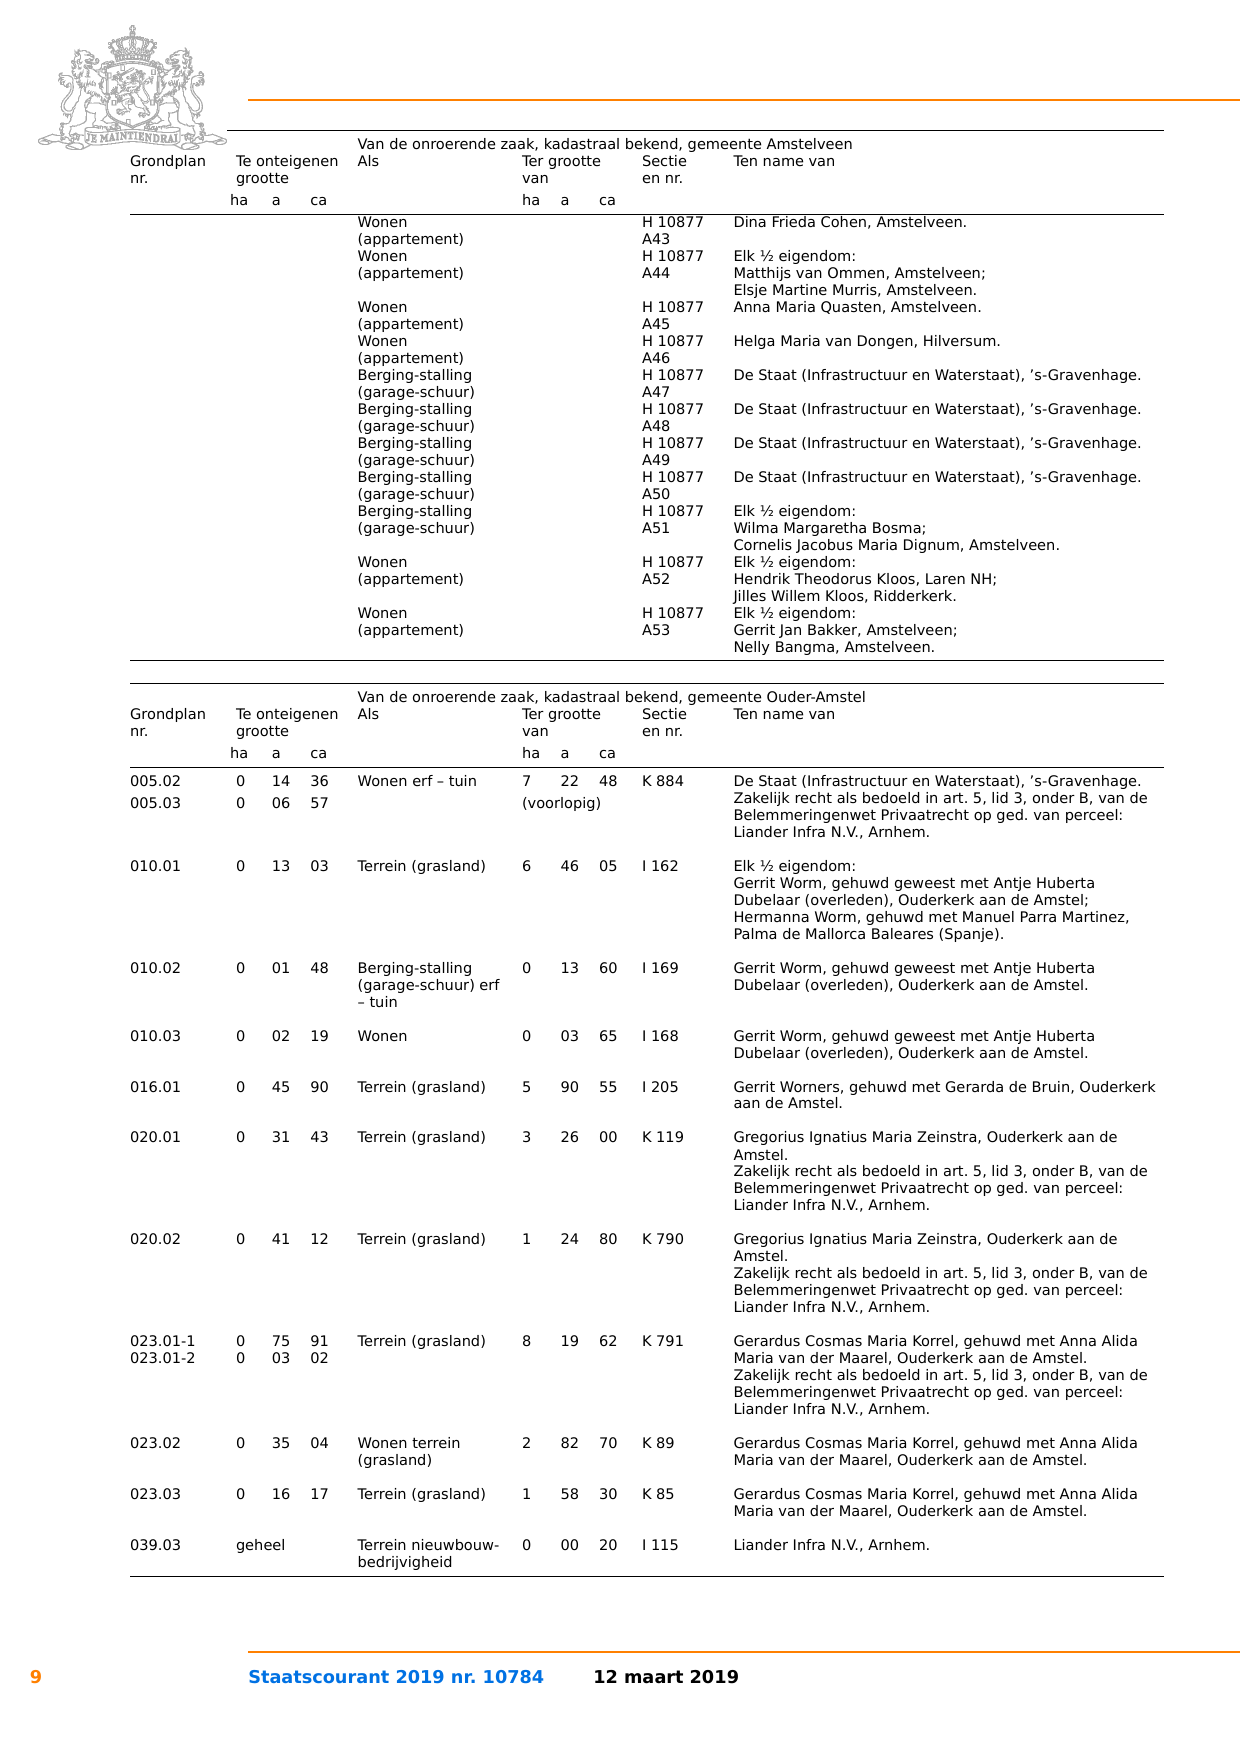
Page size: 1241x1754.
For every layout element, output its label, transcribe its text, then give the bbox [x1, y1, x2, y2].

table_cell Liander Infra N.V., Arnhem. [727, 1537, 1163, 1576]
table_cell [266, 435, 304, 469]
table_cell 6 [516, 858, 554, 943]
table_cell [554, 469, 593, 503]
table_cell [554, 605, 593, 660]
table_cell 82 [554, 1435, 593, 1469]
table_cell [230, 215, 266, 248]
table_cell 03 [554, 1028, 593, 1061]
table_cell [593, 943, 636, 959]
table_cell [230, 333, 266, 367]
table_cell a [266, 744, 304, 767]
table_cell [636, 1520, 727, 1537]
table_cell [230, 554, 266, 604]
table_cell Berging-stalling (garage-schuur) [351, 503, 516, 553]
table_cell [230, 1469, 266, 1486]
table_cell 0 [230, 790, 266, 841]
table_cell 16 [266, 1486, 304, 1520]
table_cell H 10877 A53 [636, 605, 727, 660]
table_cell Ten name van [727, 706, 1163, 767]
table_cell [266, 1113, 304, 1129]
table_cell [727, 1113, 1163, 1129]
table_cell 14 [266, 768, 304, 790]
table_cell H 10877 A44 [636, 248, 727, 299]
table_cell 41 [266, 1231, 304, 1316]
table_cell [554, 367, 593, 401]
table_cell [266, 469, 304, 503]
table_cell [593, 554, 636, 604]
table_cell 03 [304, 858, 351, 943]
table_cell [554, 215, 593, 248]
table_cell Ten name van [727, 153, 1163, 214]
table_cell 020.02 [130, 1231, 230, 1316]
table_cell Anna Maria Quasten, Amstelveen. [727, 299, 1163, 333]
table_cell Wonen (appartement) [351, 605, 516, 660]
table_cell Berging-stalling (garage-schuur) [351, 401, 516, 435]
table_cell [130, 367, 230, 401]
table_cell 12 [304, 1231, 351, 1316]
table_cell [230, 367, 266, 401]
table_cell H 10877 A52 [636, 554, 727, 604]
table_cell ca [304, 744, 351, 767]
table_cell 0 [230, 1129, 266, 1214]
table_cell [727, 841, 1163, 858]
table_cell 0 [230, 858, 266, 943]
table_cell Helga Maria van Dongen, Hilversum. [727, 333, 1163, 367]
table_cell [554, 435, 593, 469]
table_cell H 10877 A49 [636, 435, 727, 469]
table_cell [351, 1011, 516, 1027]
table_cell a [266, 191, 304, 214]
table_cell Wonen (appartement) [351, 299, 516, 333]
table_cell 70 [593, 1435, 636, 1469]
table_cell ca [304, 191, 351, 214]
table_cell [130, 469, 230, 503]
table_cell Gregorius Ignatius Maria Zeinstra, Ouderkerk aan de Amstel. Zakelijk recht als bedoeld in art. 5, lid 3, onder B, van de Belemmeringenwet Privaatrecht op ged. van perceel: Liander Infra N.V., Arnhem. [727, 1129, 1163, 1214]
table_cell 023.01-1 023.01-2 [130, 1333, 230, 1418]
table_cell [266, 215, 304, 248]
table_cell 55 [593, 1079, 636, 1112]
table_cell [130, 299, 230, 333]
table_cell [593, 367, 636, 401]
table_cell Grondplan nr. [130, 153, 230, 214]
table_cell [554, 401, 593, 435]
table_cell [304, 503, 351, 553]
table_cell [304, 841, 351, 858]
table_cell 45 [266, 1079, 304, 1112]
table_cell 35 [266, 1435, 304, 1469]
table_cell 22 [554, 768, 593, 790]
table_cell [516, 503, 554, 553]
table_cell [636, 790, 727, 841]
table_cell [130, 605, 230, 660]
table_cell 0 [516, 1028, 554, 1061]
table_cell 010.01 [130, 858, 230, 943]
table_cell [304, 215, 351, 248]
table_cell ca [593, 191, 636, 214]
table_cell [266, 1520, 304, 1537]
table_cell 0 [230, 1079, 266, 1112]
table_cell [304, 1469, 351, 1486]
table_cell 005.03 [130, 790, 230, 841]
table_cell [727, 1520, 1163, 1537]
table_cell 0 [230, 1486, 266, 1520]
table_cell [516, 1520, 554, 1537]
table_cell 8 [516, 1333, 554, 1418]
table_cell 06 [266, 790, 304, 841]
table_cell [351, 1520, 516, 1537]
table_cell [266, 401, 304, 435]
table_cell [266, 248, 304, 299]
table_cell 36 [304, 768, 351, 790]
table_cell [266, 943, 304, 959]
table_cell 005.02 [130, 768, 230, 790]
table_cell [304, 248, 351, 299]
table_cell [351, 790, 516, 841]
table_cell [304, 1418, 351, 1435]
table_cell 039.03 [130, 1537, 230, 1576]
table_cell [516, 1113, 554, 1129]
table_cell Gerardus Cosmas Maria Korrel, gehuwd met Anna Alida Maria van der Maarel, Ouderkerk aan de Amstel. [727, 1486, 1163, 1520]
table_cell Terrein (grasland) [351, 1231, 516, 1316]
table_cell [516, 333, 554, 367]
table_cell [554, 1113, 593, 1129]
table_cell [266, 1418, 304, 1435]
table_cell 023.03 [130, 1486, 230, 1520]
table_cell [516, 943, 554, 959]
table_cell 0 [230, 1231, 266, 1316]
table_cell [230, 435, 266, 469]
table_cell 00 [593, 1129, 636, 1214]
table_cell Als [351, 153, 516, 214]
table_cell [266, 1214, 304, 1231]
table_cell Als [351, 706, 516, 767]
table_cell [727, 1418, 1163, 1435]
table_cell 90 [554, 1079, 593, 1112]
table_cell 19 [304, 1028, 351, 1061]
table_cell K 884 [636, 768, 727, 790]
table_cell H 10877 A48 [636, 401, 727, 435]
table_header [130, 131, 351, 153]
table_cell K 85 [636, 1486, 727, 1520]
table_cell 020.01 [130, 1129, 230, 1214]
table_cell [727, 1469, 1163, 1486]
table_cell [516, 299, 554, 333]
table_cell 24 [554, 1231, 593, 1316]
table_cell [636, 1011, 727, 1027]
table_cell [727, 1214, 1163, 1231]
table_cell geheel [230, 1537, 351, 1576]
table_cell Terrein (grasland) [351, 1486, 516, 1520]
table_cell Gerrit Worm, gehuwd geweest met Antje Huberta Dubelaar (overleden), Ouderkerk aan de Amstel. [727, 960, 1163, 1011]
table_cell [516, 469, 554, 503]
table_cell (voorlopig) [516, 790, 636, 841]
table_cell [351, 943, 516, 959]
table_cell [727, 943, 1163, 959]
table_cell [304, 554, 351, 604]
table_cell [130, 503, 230, 553]
table_cell [554, 503, 593, 553]
table_cell [554, 299, 593, 333]
table_cell Gerardus Cosmas Maria Korrel, gehuwd met Anna Alida Maria van der Maarel, Ouderkerk aan de Amstel. [727, 1435, 1163, 1469]
table_cell 30 [593, 1486, 636, 1520]
table_cell ha [516, 744, 554, 767]
table_cell [516, 1061, 554, 1078]
table_cell Gerrit Worm, gehuwd geweest met Antje Huberta Dubelaar (overleden), Ouderkerk aan de Amstel. [727, 1028, 1163, 1061]
table_cell a [554, 191, 593, 214]
table_cell Terrein (grasland) [351, 1333, 516, 1418]
table_cell De Staat (Infrastructuur en Waterstaat), ’s-Gravenhage. [727, 469, 1163, 503]
table_cell [130, 841, 230, 858]
table_cell [266, 1061, 304, 1078]
table_cell I 162 [636, 858, 727, 943]
table_cell [351, 841, 516, 858]
table_cell Elk ½ eigendom: Wilma Margaretha Bosma; Cornelis Jacobus Maria Dignum, Amstelveen. [727, 503, 1163, 553]
table_cell [727, 1061, 1163, 1078]
table_cell [593, 435, 636, 469]
table_cell H 10877 A51 [636, 503, 727, 553]
table_cell De Staat (Infrastructuur en Waterstaat), ’s-Gravenhage. [727, 367, 1163, 401]
table_cell 010.02 [130, 960, 230, 1011]
table_cell [230, 299, 266, 333]
table_cell [593, 333, 636, 367]
table_cell Sectie en nr. [636, 153, 727, 214]
table_cell [554, 1520, 593, 1537]
table_cell [554, 1061, 593, 1078]
table_cell [130, 333, 230, 367]
table_cell [130, 943, 230, 959]
table_cell [230, 1316, 266, 1333]
picture [38, 25, 227, 150]
table_cell [304, 943, 351, 959]
table_cell [593, 841, 636, 858]
table_cell Elk ½ eigendom: Hendrik Theodorus Kloos, Laren NH; Jilles Willem Kloos, Ridderkerk. [727, 554, 1163, 604]
table_cell I 168 [636, 1028, 727, 1061]
table_cell 43 [304, 1129, 351, 1214]
table_cell [593, 299, 636, 333]
table_cell [593, 1418, 636, 1435]
table_cell 91 02 [304, 1333, 351, 1418]
table_cell Ter grootte van [516, 706, 636, 744]
table_cell Wonen (appartement) [351, 554, 516, 604]
table_cell ca [593, 744, 636, 767]
table_cell [304, 435, 351, 469]
table_cell 57 [304, 790, 351, 841]
table_cell [727, 1316, 1163, 1333]
table_cell [554, 841, 593, 858]
table_cell [593, 503, 636, 553]
table_cell [130, 435, 230, 469]
table_cell 7 [516, 768, 554, 790]
table_cell [516, 1214, 554, 1231]
table_cell 48 [593, 768, 636, 790]
table_cell [554, 1214, 593, 1231]
table_cell [351, 1214, 516, 1231]
table_cell Terrein (grasland) [351, 1129, 516, 1214]
table_cell I 169 [636, 960, 727, 1011]
table_cell [516, 367, 554, 401]
table_cell [636, 1214, 727, 1231]
table_cell H 10877 A50 [636, 469, 727, 503]
table_cell [230, 841, 266, 858]
table_cell [516, 401, 554, 435]
table_cell [593, 1011, 636, 1027]
table_cell [130, 1113, 230, 1129]
table_cell Terrein (grasland) [351, 1079, 516, 1112]
table_cell [554, 1418, 593, 1435]
table_cell 90 [304, 1079, 351, 1112]
table_cell 0 [516, 960, 554, 1011]
table_cell Berging-stalling (garage-schuur) [351, 367, 516, 401]
table_cell [636, 1469, 727, 1486]
table_cell [593, 1214, 636, 1231]
table_cell Berging-stalling (garage-schuur) [351, 435, 516, 469]
table_cell a [554, 744, 593, 767]
table_cell [636, 1418, 727, 1435]
table_cell [593, 248, 636, 299]
table_cell ha [516, 191, 554, 214]
table_cell [593, 1316, 636, 1333]
table_cell Dina Frieda Cohen, Amstelveen. [727, 215, 1163, 248]
table_cell [516, 1316, 554, 1333]
table_cell ha [230, 744, 266, 767]
table_cell K 791 [636, 1333, 727, 1418]
table_cell De Staat (Infrastructuur en Waterstaat), ’s-Gravenhage. [727, 435, 1163, 469]
table_cell ha [230, 191, 266, 214]
table_cell [593, 1520, 636, 1537]
table_cell Sectie en nr. [636, 706, 727, 767]
table_cell [516, 248, 554, 299]
table_cell 46 [554, 858, 593, 943]
table_cell 75 03 [266, 1333, 304, 1418]
table_cell [304, 469, 351, 503]
table_cell Wonen terrein (grasland) [351, 1435, 516, 1469]
table_cell [266, 1011, 304, 1027]
table_cell [593, 1113, 636, 1129]
table_cell [130, 1214, 230, 1231]
table_cell [593, 1061, 636, 1078]
table_cell Grondplan nr. [130, 706, 230, 767]
table_cell 016.01 [130, 1079, 230, 1112]
table_cell [304, 333, 351, 367]
table_cell I 115 [636, 1537, 727, 1576]
table_cell [351, 1469, 516, 1486]
table_cell [304, 605, 351, 660]
table_cell Gregorius Ignatius Maria Zeinstra, Ouderkerk aan de Amstel. Zakelijk recht als bedoeld in art. 5, lid 3, onder B, van de Belemmeringenwet Privaatrecht op ged. van perceel: Liander Infra N.V., Arnhem. [727, 1231, 1163, 1316]
table_cell 04 [304, 1435, 351, 1469]
table_cell [554, 1469, 593, 1486]
table_cell [266, 605, 304, 660]
table_cell [304, 367, 351, 401]
table_cell Elk ½ eigendom: Gerrit Jan Bakker, Amstelveen; Nelly Bangma, Amstelveen. [727, 605, 1163, 660]
table_cell [230, 1520, 266, 1537]
table_cell H 10877 A43 [636, 215, 727, 248]
table_cell [516, 605, 554, 660]
table_cell Berging-stalling (garage-schuur) [351, 469, 516, 503]
table_header Van de onroerende zaak, kadastraal bekend, gemeente Ouder-Amstel [351, 684, 1163, 706]
table_cell [230, 943, 266, 959]
table_cell 13 [266, 858, 304, 943]
table_cell 31 [266, 1129, 304, 1214]
table_cell [266, 367, 304, 401]
table_cell [130, 1418, 230, 1435]
table_cell [554, 248, 593, 299]
table_cell [351, 1418, 516, 1435]
table_cell 58 [554, 1486, 593, 1520]
table_cell 01 [266, 960, 304, 1011]
table_cell 010.03 [130, 1028, 230, 1061]
table_cell [230, 248, 266, 299]
table_cell [230, 1418, 266, 1435]
table_cell [516, 215, 554, 248]
table_cell [351, 1113, 516, 1129]
table_cell [266, 1316, 304, 1333]
table_cell [304, 299, 351, 333]
table_cell [230, 503, 266, 553]
table_cell [266, 503, 304, 553]
table_cell 20 [593, 1537, 636, 1576]
table_cell [516, 435, 554, 469]
table_cell K 790 [636, 1231, 727, 1316]
table_header [130, 684, 351, 706]
table_cell [593, 605, 636, 660]
table_cell Wonen (appartement) [351, 215, 516, 248]
table_cell H 10877 A46 [636, 333, 727, 367]
table_cell [230, 1061, 266, 1078]
table_cell 17 [304, 1486, 351, 1520]
table_cell 26 [554, 1129, 593, 1214]
table_cell Ter grootte van [516, 153, 636, 191]
table_header Van de onroerende zaak, kadastraal bekend, gemeente Amstelveen [351, 131, 1163, 153]
table_cell 0 [230, 960, 266, 1011]
table_cell 60 [593, 960, 636, 1011]
table_cell [304, 1011, 351, 1027]
table_cell [593, 1469, 636, 1486]
table_cell K 119 [636, 1129, 727, 1214]
table_cell [230, 1113, 266, 1129]
table_cell 0 0 [230, 1333, 266, 1418]
table_cell [130, 1469, 230, 1486]
table_cell [130, 401, 230, 435]
table_cell 48 [304, 960, 351, 1011]
table_cell 5 [516, 1079, 554, 1112]
table_cell [351, 1061, 516, 1078]
table_cell [636, 1061, 727, 1078]
table_cell [304, 1214, 351, 1231]
table_cell 80 [593, 1231, 636, 1316]
table_cell [304, 401, 351, 435]
table_cell 0 [516, 1537, 554, 1576]
table_cell [130, 215, 230, 248]
table_cell H 10877 A47 [636, 367, 727, 401]
table_cell [636, 943, 727, 959]
table_cell Terrein nieuwbouw-bedrijvigheid [351, 1537, 516, 1576]
table_cell De Staat (Infrastructuur en Waterstaat), ’s-Gravenhage. Zakelijk recht als bedoeld in art. 5, lid 3, onder B, van de Belemmeringenwet Privaatrecht op ged. van perceel: Liander Infra N.V., Arnhem. [727, 768, 1163, 841]
table_cell [727, 1011, 1163, 1027]
table_cell 1 [516, 1486, 554, 1520]
table_cell [266, 299, 304, 333]
table_cell Elk ½ eigendom: Gerrit Worm, gehuwd geweest met Antje Huberta Dubelaar (overleden), Ouderkerk aan de Amstel; Hermanna Worm, gehuwd met Manuel Parra Martinez, Palma de Mallorca Baleares (Spanje). [727, 858, 1163, 943]
table_cell [130, 1520, 230, 1537]
table_cell [266, 333, 304, 367]
table_cell Te onteigenen grootte [230, 153, 351, 191]
table_cell 3 [516, 1129, 554, 1214]
table_cell [593, 469, 636, 503]
table_cell [554, 554, 593, 604]
table_cell I 205 [636, 1079, 727, 1112]
table_cell Berging-stalling (garage-schuur) erf – tuin [351, 960, 516, 1011]
table_cell [130, 248, 230, 299]
table_cell [351, 1316, 516, 1333]
table_cell 05 [593, 858, 636, 943]
table_cell [130, 1316, 230, 1333]
table_cell [554, 1316, 593, 1333]
table_cell Wonen (appartement) [351, 333, 516, 367]
table_cell [554, 333, 593, 367]
table_cell [516, 1469, 554, 1486]
table_cell [554, 1011, 593, 1027]
table_cell [230, 1214, 266, 1231]
table_cell [516, 554, 554, 604]
table_cell [593, 401, 636, 435]
table_cell [230, 469, 266, 503]
table_cell [130, 554, 230, 604]
table_cell [266, 1469, 304, 1486]
table_cell [130, 1061, 230, 1078]
table_cell De Staat (Infrastructuur en Waterstaat), ’s-Gravenhage. [727, 401, 1163, 435]
table_cell Gerardus Cosmas Maria Korrel, gehuwd met Anna Alida Maria van der Maarel, Ouderkerk aan de Amstel. Zakelijk recht als bedoeld in art. 5, lid 3, onder B, van de Belemmeringenwet Privaatrecht op ged. van perceel: Liander Infra N.V., Arnhem. [727, 1333, 1163, 1418]
table_cell [230, 605, 266, 660]
table_cell [304, 1113, 351, 1129]
table_cell Wonen erf – tuin [351, 768, 516, 790]
table_cell [266, 841, 304, 858]
table_cell [304, 1520, 351, 1537]
table_cell 62 [593, 1333, 636, 1418]
table_cell 19 [554, 1333, 593, 1418]
table_cell [516, 841, 554, 858]
table_cell 023.02 [130, 1435, 230, 1469]
table_cell [593, 215, 636, 248]
table_cell [230, 1011, 266, 1027]
table_cell K 89 [636, 1435, 727, 1469]
table_cell Wonen (appartement) [351, 248, 516, 299]
table_cell H 10877 A45 [636, 299, 727, 333]
table_cell Gerrit Worners, gehuwd met Gerarda de Bruin, Ouderkerk aan de Amstel. [727, 1079, 1163, 1112]
table_cell 65 [593, 1028, 636, 1061]
table_cell 2 [516, 1435, 554, 1469]
table_cell [636, 1113, 727, 1129]
table_cell [516, 1011, 554, 1027]
table_cell 0 [230, 1435, 266, 1469]
table_cell [636, 841, 727, 858]
table_cell 0 [230, 768, 266, 790]
table_cell [636, 1316, 727, 1333]
table_cell 1 [516, 1231, 554, 1316]
table_cell [554, 943, 593, 959]
table_cell 0 [230, 1028, 266, 1061]
table_cell [266, 554, 304, 604]
table_cell [230, 401, 266, 435]
table_cell 02 [266, 1028, 304, 1061]
table_cell 13 [554, 960, 593, 1011]
table_cell Te onteigenen grootte [230, 706, 351, 744]
table_cell [304, 1316, 351, 1333]
table_cell Elk ½ eigendom: Matthijs van Ommen, Amstelveen; Elsje Martine Murris, Amstelveen. [727, 248, 1163, 299]
table_cell [130, 1011, 230, 1027]
table_cell Wonen [351, 1028, 516, 1061]
table_cell Terrein (grasland) [351, 858, 516, 943]
table_cell [304, 1061, 351, 1078]
table_cell 00 [554, 1537, 593, 1576]
table_cell [516, 1418, 554, 1435]
